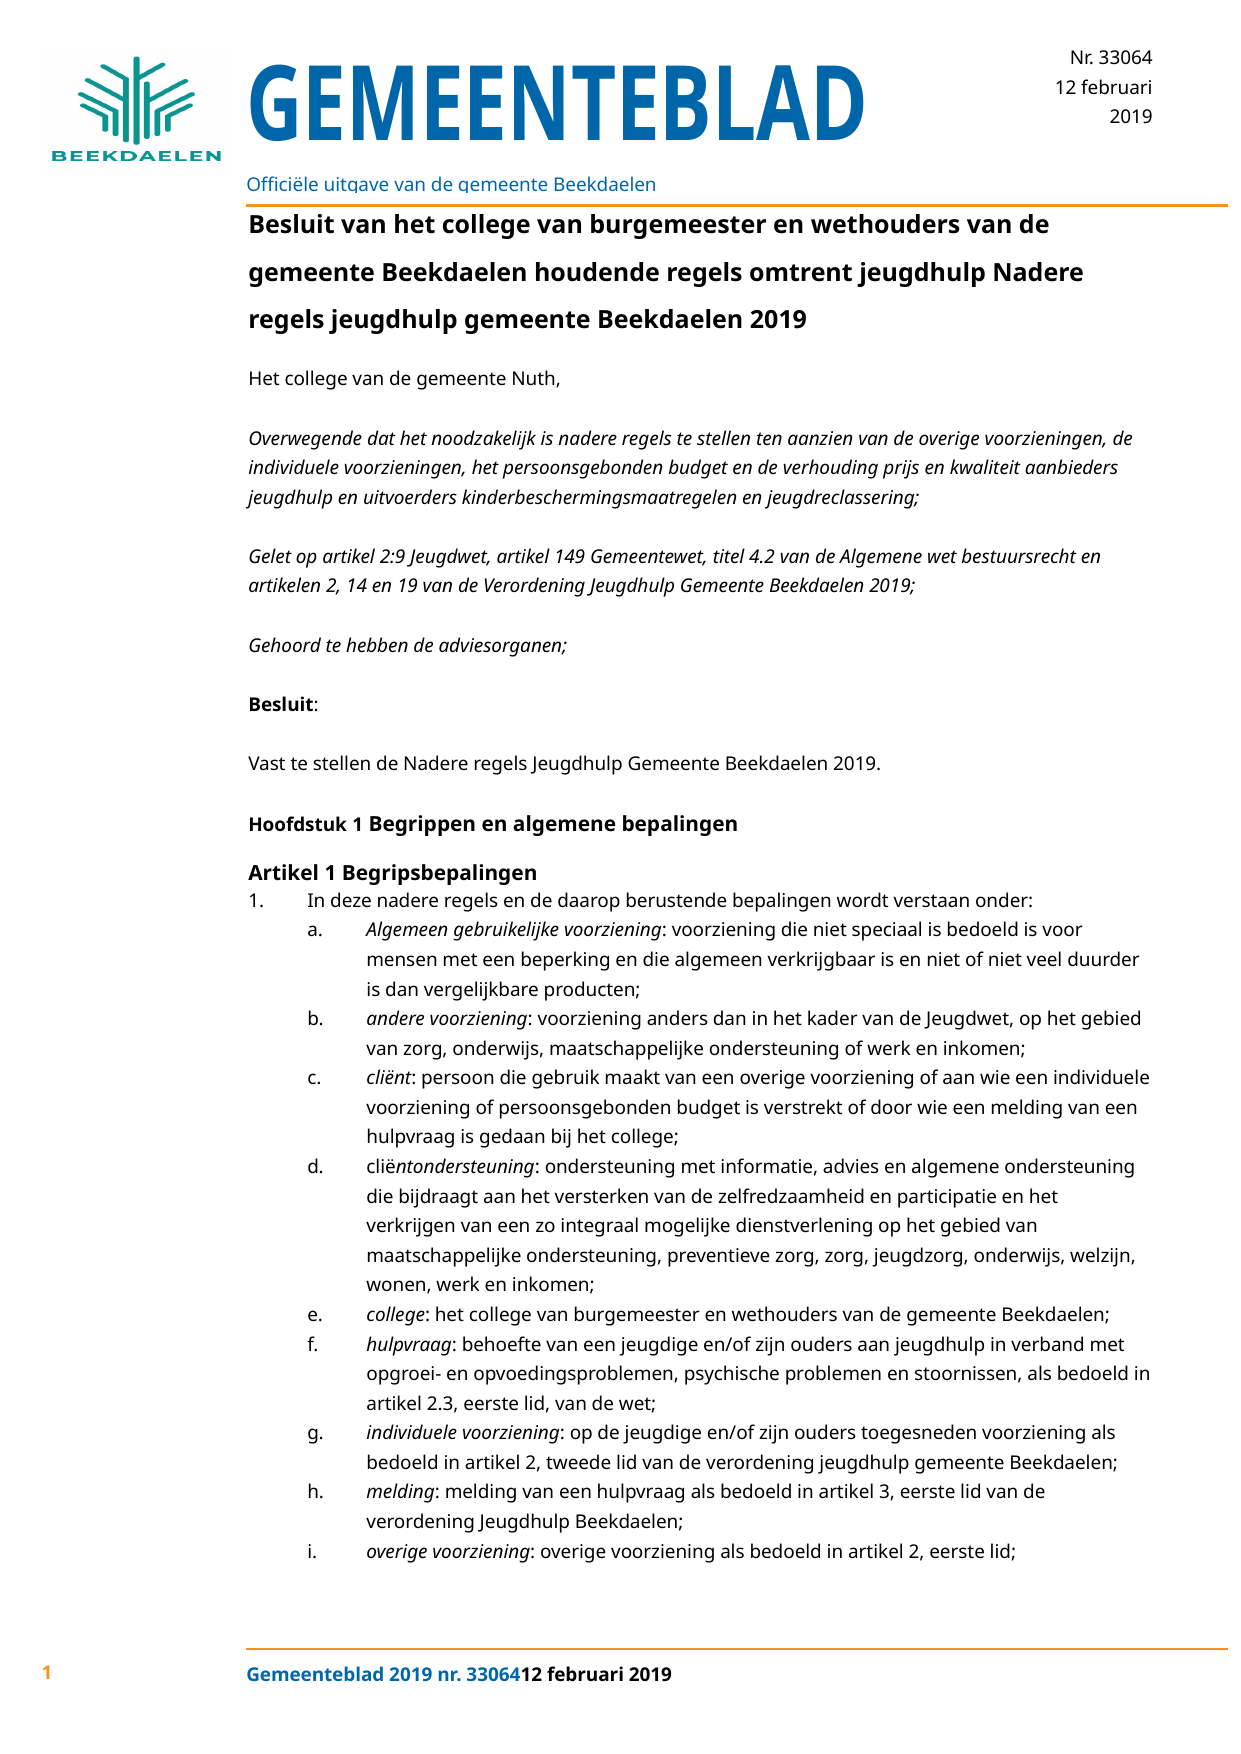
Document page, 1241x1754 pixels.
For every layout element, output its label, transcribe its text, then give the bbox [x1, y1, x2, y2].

text Besluit: [248, 691, 1152, 717]
list hulpvraag: behoefte van een jeugdige en/of zijn ouders aan jeugdhulp in verband met opgroei- en opvoedingsproblemen, psychische problemen en stoornissen, als bedoeld in artikel 2.3, eerste lid, van de wet; [307, 1331, 1152, 1416]
list cliëntondersteuning: ondersteuning met informatie, advies en algemene ondersteuning die bijdraagt aan het versterken van de zelfredzaamheid en participatie en het verkrijgen van een zo integraal mogelijke dienstverlening op het gebied van maatschappelijke ondersteuning, preventieve zorg, zorg, jeugdzorg, onderwijs, welzijn, wonen, werk en inkomen; [307, 1153, 1152, 1297]
text Gehoord te hebben de adviesorganen; [248, 632, 1152, 657]
list cliënt: persoon die gebruik maakt van een overige voorziening of aan wie een individuele voorziening of persoonsgebonden budget is verstrekt of door wie een melding van een hulpvraag is gedaan bij het college; [307, 1064, 1152, 1149]
text Hoofdstuk 1 Begrippen en algemene bepalingen [248, 809, 1152, 838]
list individuele voorziening: op de jeugdige en/of zijn ouders toegesneden voorziening als bedoeld in artikel 2, tweede lid van de verordening jeugdhulp gemeente Beekdaelen; [307, 1419, 1152, 1475]
list In deze nadere regels en de daarop berustende bepalingen wordt verstaan onder: [248, 887, 1152, 913]
list Algemeen gebruikelijke voorziening: voorziening die niet speciaal is bedoeld is voor mensen met een beperking en die algemeen verkrijgbaar is en niet of niet veel duurder is dan vergelijkbare producten; [307, 917, 1152, 1001]
picture [41, 47, 231, 172]
text Artikel 1 Begripsbepalingen [248, 858, 1152, 887]
list melding: melding van een hulpvraag als bedoeld in artikel 3, eerste lid van de verordening Jeugdhulp Beekdaelen; [307, 1479, 1152, 1534]
text Overwegende dat het noodzakelijk is nadere regels te stellen ten aanzien van de overige voorzieningen, de individuele voorzieningen, het persoonsgebonden budget en de verhouding prijs en kwaliteit aanbieders jeugdhulp en uitvoerders kinderbeschermingsmaatregelen en jeugdreclassering; [248, 425, 1152, 509]
text Gelet op artikel 2:9 Jeugdwet, artikel 149 Gemeentewet, titel 4.2 van de Algemene wet bestuursrecht en artikelen 2, 14 en 19 van de Verordening Jeugdhulp Gemeente Beekdaelen 2019; [248, 543, 1152, 598]
list overige voorziening: overige voorziening als bedoeld in artikel 2, eerste lid; [307, 1538, 1152, 1563]
list college: het college van burgemeester en wethouders van de gemeente Beekdaelen; [307, 1301, 1152, 1327]
text Het college van de gemeente Nuth, [248, 366, 1152, 391]
text Vast te stellen de Nadere regels Jeugdhulp Gemeente Beekdaelen 2019. [248, 750, 1152, 776]
list andere voorziening: voorziening anders dan in het kader van de Jeugdwet, op het gebied van zorg, onderwijs, maatschappelijke ondersteuning of werk en inkomen; [307, 1005, 1152, 1061]
text Besluit van het college van burgemeester en wethouders van de gemeente Beekdaelen houdende regels omtrent jeugdhulp Nadere regels jeugdhulp gemeente Beekdaelen 2019 [248, 207, 1152, 336]
